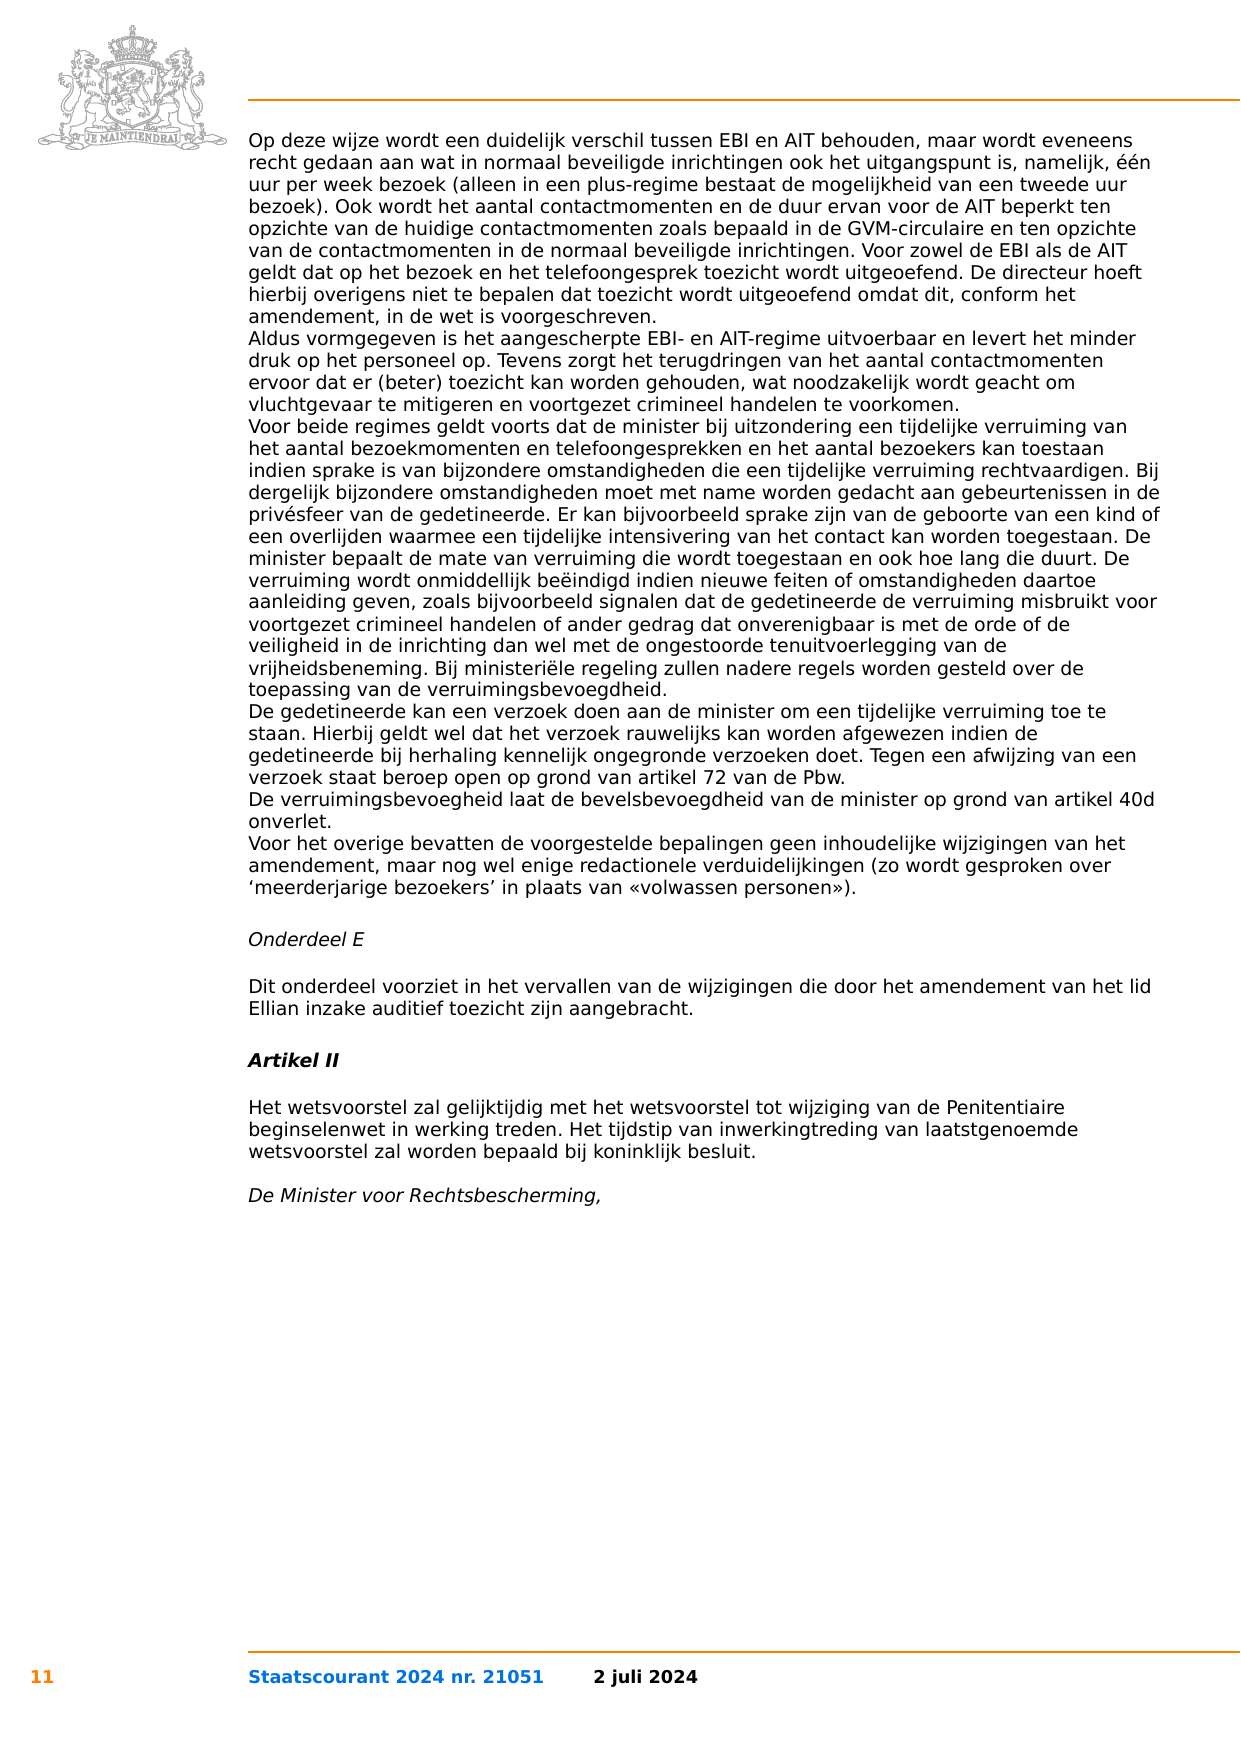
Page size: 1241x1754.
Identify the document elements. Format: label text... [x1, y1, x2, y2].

subtitle Onderdeel E [248, 929, 1163, 951]
text De verruimingsbevoegheid laat de bevelsbevoegdheid van de minister op grond van artikel 40d onverlet. [248, 789, 1163, 833]
subtitle Artikel II [248, 1050, 1163, 1072]
text Aldus vormgegeven is het aangescherpte EBI- en AIT-regime uitvoerbaar en levert het minder druk op het personeel op. Tevens zorgt het terugdringen van het aantal contactmomenten ervoor dat er (beter) toezicht kan worden gehouden, wat noodzakelijk wordt geacht om vluchtgevaar te mitigeren en voortgezet crimineel handelen te voorkomen. [248, 328, 1163, 416]
text Voor het overige bevatten de voorgestelde bepalingen geen inhoudelijke wijzigingen van het amendement, maar nog wel enige redactionele verduidelijkingen (zo wordt gesproken over ‘meerderjarige bezoekers’ in plaats van «volwassen personen»). [248, 833, 1163, 899]
text Voor beide regimes geldt voorts dat de minister bij uitzondering een tijdelijke verruiming van het aantal bezoekmomenten en telefoongesprekken en het aantal bezoekers kan toestaan indien sprake is van bijzondere omstandigheden die een tijdelijke verruiming rechtvaardigen. Bij dergelijk bijzondere omstandigheden moet met name worden gedacht aan gebeurtenissen in de privésfeer van de gedetineerde. Er kan bijvoorbeeld sprake zijn van de geboorte van een kind of een overlijden waarmee een tijdelijke intensivering van het contact kan worden toegestaan. De minister bepaalt de mate van verruiming die wordt toegestaan en ook hoe lang die duurt. De verruiming wordt onmiddellijk beëindigd indien nieuwe feiten of omstandigheden daartoe aanleiding geven, zoals bijvoorbeeld signalen dat de gedetineerde de verruiming misbruikt voor voortgezet crimineel handelen of ander gedrag dat onverenigbaar is met de orde of de veiligheid in de inrichting dan wel met de ongestoorde tenuitvoerlegging van de vrijheidsbeneming. Bij ministeriële regeling zullen nadere regels worden gesteld over de toepassing van de verruimingsbevoegdheid. [248, 416, 1163, 701]
text De Minister voor Rechtsbescherming, [248, 1185, 1163, 1207]
text Dit onderdeel voorziet in het vervallen van de wijzigingen die door het amendement van het lid Ellian inzake auditief toezicht zijn aangebracht. [248, 976, 1163, 1020]
picture [38, 25, 227, 150]
text De gedetineerde kan een verzoek doen aan de minister om een tijdelijke verruiming toe te staan. Hierbij geldt wel dat het verzoek rauwelijks kan worden afgewezen indien de gedetineerde bij herhaling kennelijk ongegronde verzoeken doet. Tegen een afwijzing van een verzoek staat beroep open op grond van artikel 72 van de Pbw. [248, 701, 1163, 789]
text Het wetsvoorstel zal gelijktijdig met het wetsvoorstel tot wijziging van de Penitentiaire beginselenwet in werking treden. Het tijdstip van inwerkingtreding van laatstgenoemde wetsvoorstel zal worden bepaald bij koninklijk besluit. [248, 1097, 1163, 1163]
text Op deze wijze wordt een duidelijk verschil tussen EBI en AIT behouden, maar wordt eveneens recht gedaan aan wat in normaal beveiligde inrichtingen ook het uitgangspunt is, namelijk, één uur per week bezoek (alleen in een plus-regime bestaat de mogelijkheid van een tweede uur bezoek). Ook wordt het aantal contactmomenten en de duur ervan voor de AIT beperkt ten opzichte van de huidige contactmomenten zoals bepaald in de GVM-circulaire en ten opzichte van de contactmomenten in de normaal beveiligde inrichtingen. Voor zowel de EBI als de AIT geldt dat op het bezoek en het telefoongesprek toezicht wordt uitgeoefend. De directeur hoeft hierbij overigens niet te bepalen dat toezicht wordt uitgeoefend omdat dit, conform het amendement, in de wet is voorgeschreven. [248, 130, 1163, 328]
